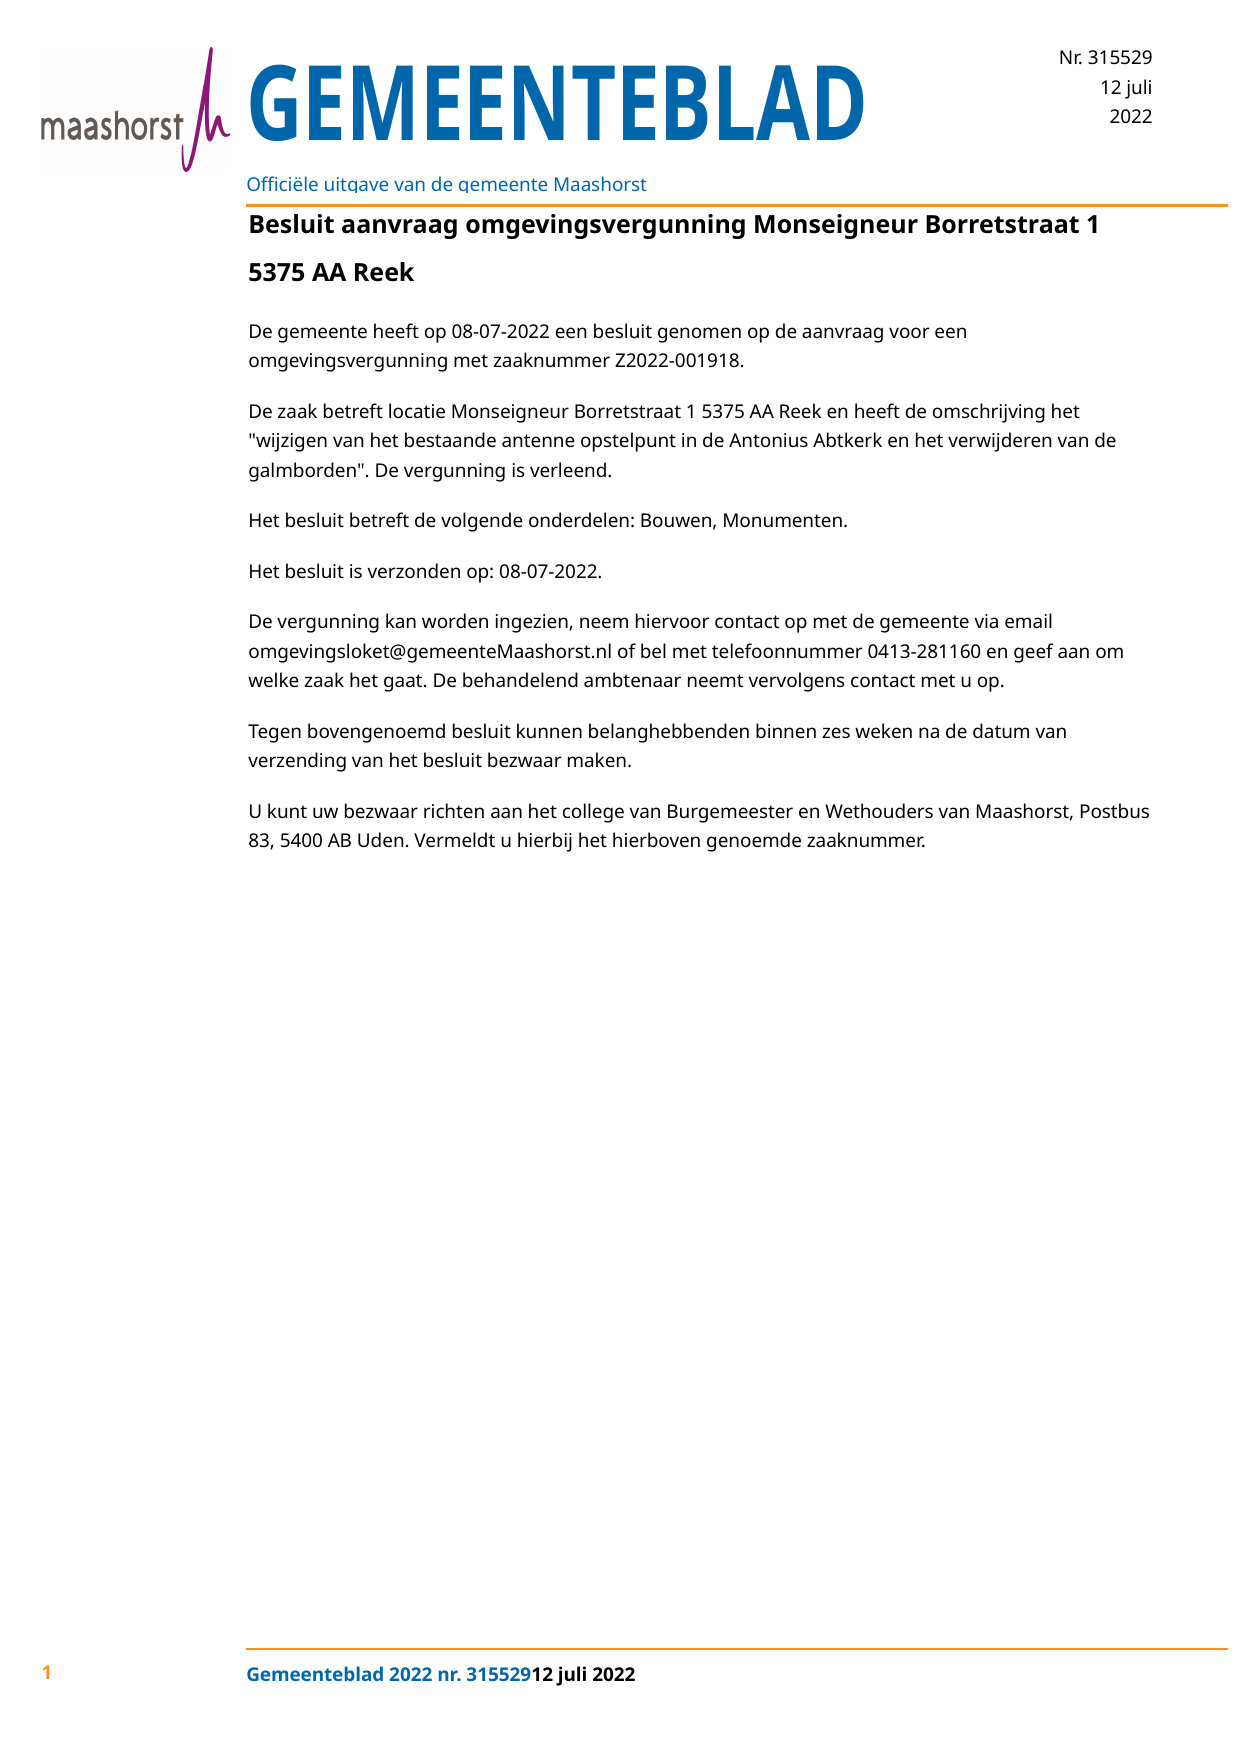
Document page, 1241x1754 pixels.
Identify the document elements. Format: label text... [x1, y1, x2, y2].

text Het besluit betreft de volgende onderdelen: Bouwen, Monumenten. [248, 507, 1152, 533]
text Besluit aanvraag omgevingsvergunning Monseigneur Borretstraat 1 5375 AA Reek [248, 207, 1152, 288]
text De gemeente heeft op 08-07-2022 een besluit genomen op de aanvraag voor een omgevingsvergunning met zaaknummer Z2022-001918. [248, 318, 1152, 373]
picture [41, 47, 231, 172]
text De vergunning kan worden ingezien, neem hiervoor contact op met de gemeente via email omgevingsloket@gemeenteMaashorst.nl of bel met telefoonnummer 0413-281160 en geef aan om welke zaak het gaat. De behandelend ambtenaar neemt vervolgens contact met u op. [248, 608, 1152, 693]
text Het besluit is verzonden op: 08-07-2022. [248, 558, 1152, 584]
text De zaak betreft locatie Monseigneur Borretstraat 1 5375 AA Reek en heeft de omschrijving het "wijzigen van het bestaande antenne opstelpunt in de Antonius Abtkerk en het verwijderen van de galmborden". De vergunning is verleend. [248, 398, 1152, 483]
text Tegen bovengenoemd besluit kunnen belanghebbenden binnen zes weken na de datum van verzending van het besluit bezwaar maken. [248, 718, 1152, 773]
text U kunt uw bezwaar richten aan het college van Burgemeester en Wethouders van Maashorst, Postbus 83, 5400 AB Uden. Vermeldt u hierbij het hierboven genoemde zaaknummer. [248, 798, 1152, 853]
